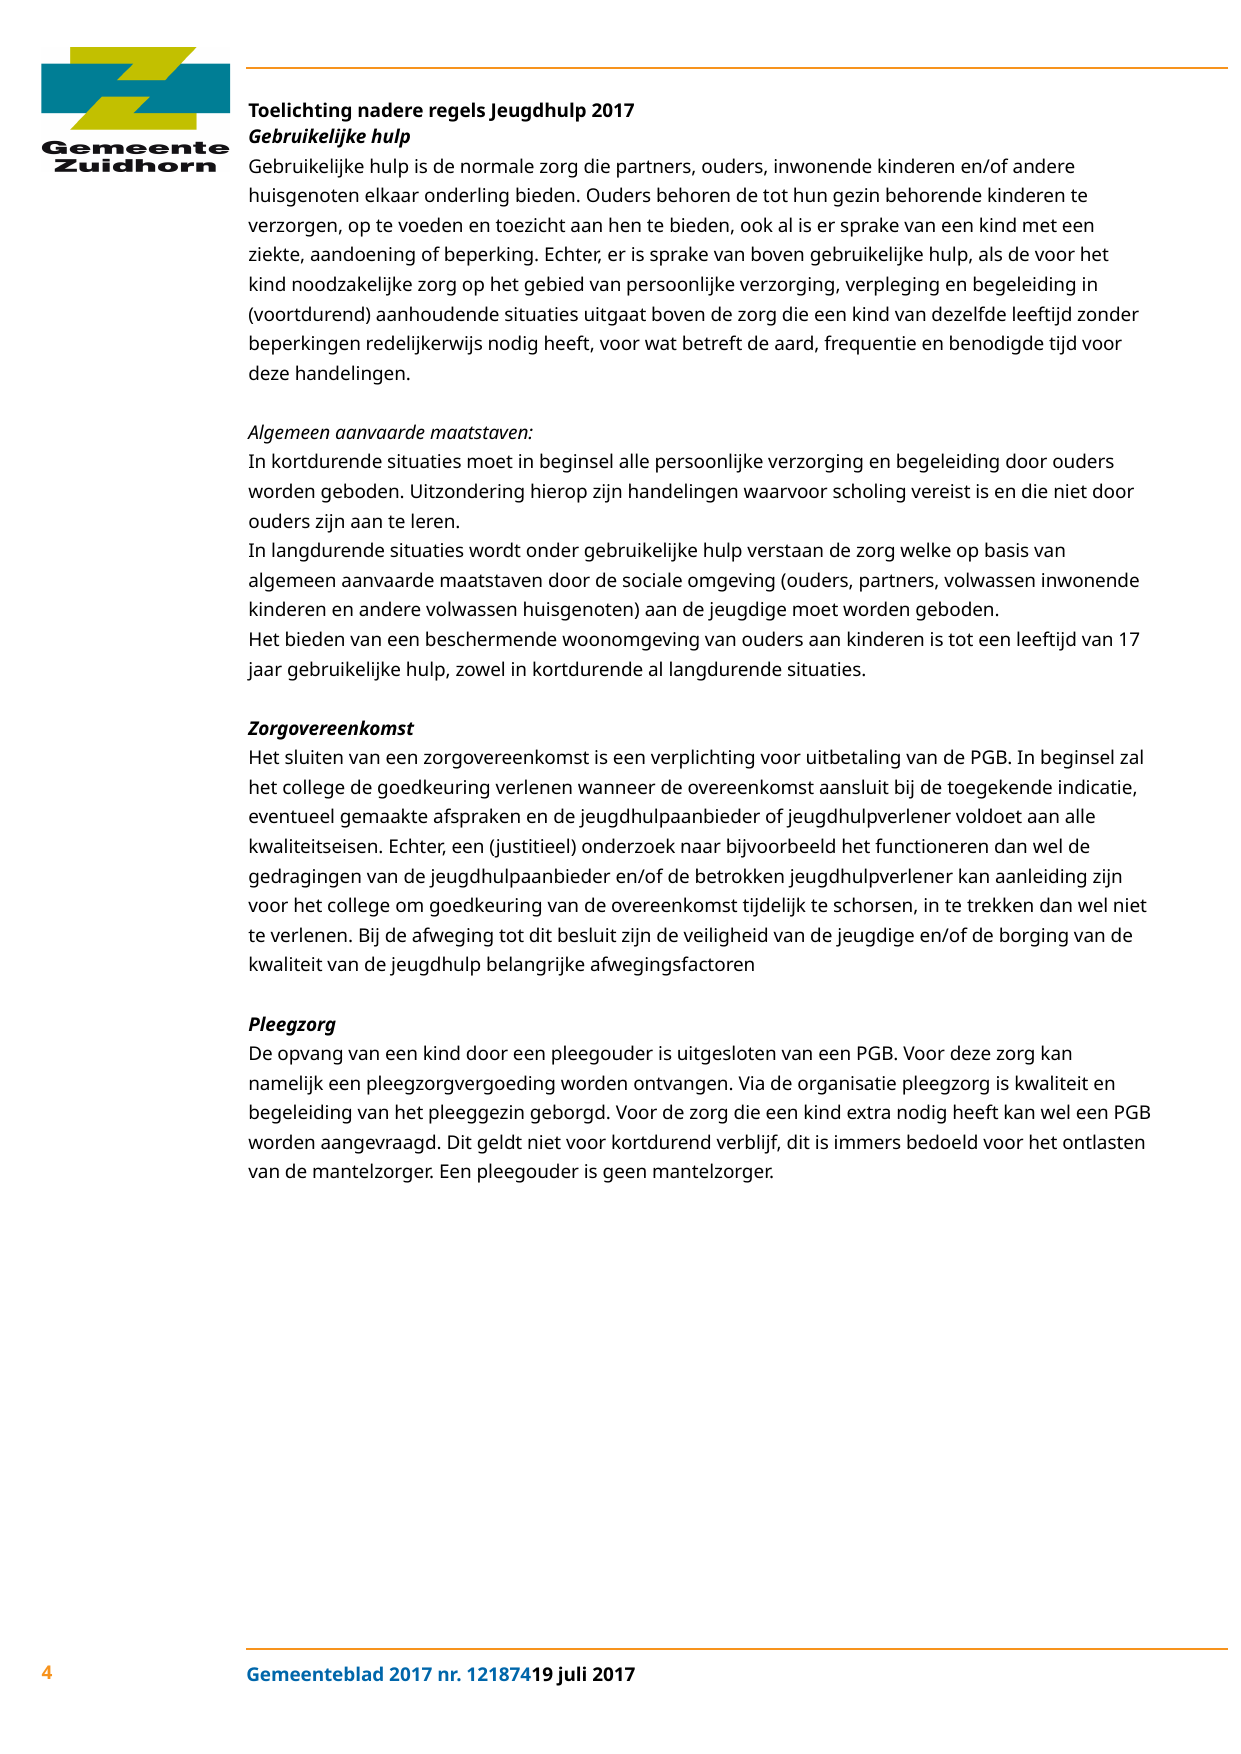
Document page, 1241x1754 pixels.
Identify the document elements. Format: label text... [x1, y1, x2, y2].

text Het sluiten van een zorgovereenkomst is een verplichting voor uitbetaling van de PGB. In beginsel zal het college de goedkeuring verlenen wanneer de overeenkomst aansluit bij de toegekende indicatie, eventueel gemaakte afspraken en de jeugdhulpaanbieder of jeugdhulpverlener voldoet aan alle kwaliteitseisen. Echter, een (justitieel) onderzoek naar bijvoorbeeld het functioneren dan wel de gedragingen van de jeugdhulpaanbieder en/of de betrokken jeugdhulpverlener kan aanleiding zijn voor het college om goedkeuring van de overeenkomst tijdelijk te schorsen, in te trekken dan wel niet te verlenen. Bij de afweging tot dit besluit zijn de veiligheid van de jeugdige en/of de borging van de kwaliteit van de jeugdhulp belangrijke afwegingsfactoren [248, 744, 1152, 977]
text Het bieden van een beschermende woonomgeving van ouders aan kinderen is tot een leeftijd van 17 jaar gebruikelijke hulp, zowel in kortdurende al langdurende situaties. [248, 626, 1152, 682]
text Toelichting nadere regels Jeugdhulp 2017 [248, 95, 1152, 123]
text In langdurende situaties wordt onder gebruikelijke hulp verstaan de zorg welke op basis van algemeen aanvaarde maatstaven door de sociale omgeving (ouders, partners, volwassen inwonende kinderen en andere volwassen huisgenoten) aan de jeugdige moet worden geboden. [248, 537, 1152, 622]
text In kortdurende situaties moet in beginsel alle persoonlijke verzorging en begeleiding door ouders worden geboden. Uitzondering hierop zijn handelingen waarvoor scholing vereist is en die niet door ouders zijn aan te leren. [248, 449, 1152, 534]
picture [41, 47, 231, 172]
text Gebruikelijke hulp [248, 123, 1152, 149]
text Gebruikelijke hulp is de normale zorg die partners, ouders, inwonende kinderen en/of andere huisgenoten elkaar onderling bieden. Ouders behoren de tot hun gezin behorende kinderen te verzorgen, op te voeden en toezicht aan hen te bieden, ook al is er sprake van een kind met een ziekte, aandoening of beperking. Echter, er is sprake van boven gebruikelijke hulp, als de voor het kind noodzakelijke zorg op het gebied van persoonlijke verzorging, verpleging en begeleiding in (voortdurend) aanhoudende situaties uitgaat boven de zorg die een kind van dezelfde leeftijd zonder beperkingen redelijkerwijs nodig heeft, voor wat betreft de aard, frequentie en benodigde tijd voor deze handelingen. [248, 153, 1152, 386]
text Zorgovereenkomst [248, 715, 1152, 741]
text De opvang van een kind door een pleegouder is uitgesloten van een PGB. Voor deze zorg kan namelijk een pleegzorgvergoeding worden ontvangen. Via de organisatie pleegzorg is kwaliteit en begeleiding van het pleeggezin geborgd. Voor de zorg die een kind extra nodig heeft kan wel een PGB worden aangevraagd. Dit geldt niet voor kortdurend verblijf, dit is immers bedoeld voor het ontlasten van de mantelzorger. Een pleegouder is geen mantelzorger. [248, 1040, 1152, 1184]
text Algemeen aanvaarde maatstaven: [248, 419, 1152, 445]
text Pleegzorg [248, 1011, 1152, 1037]
